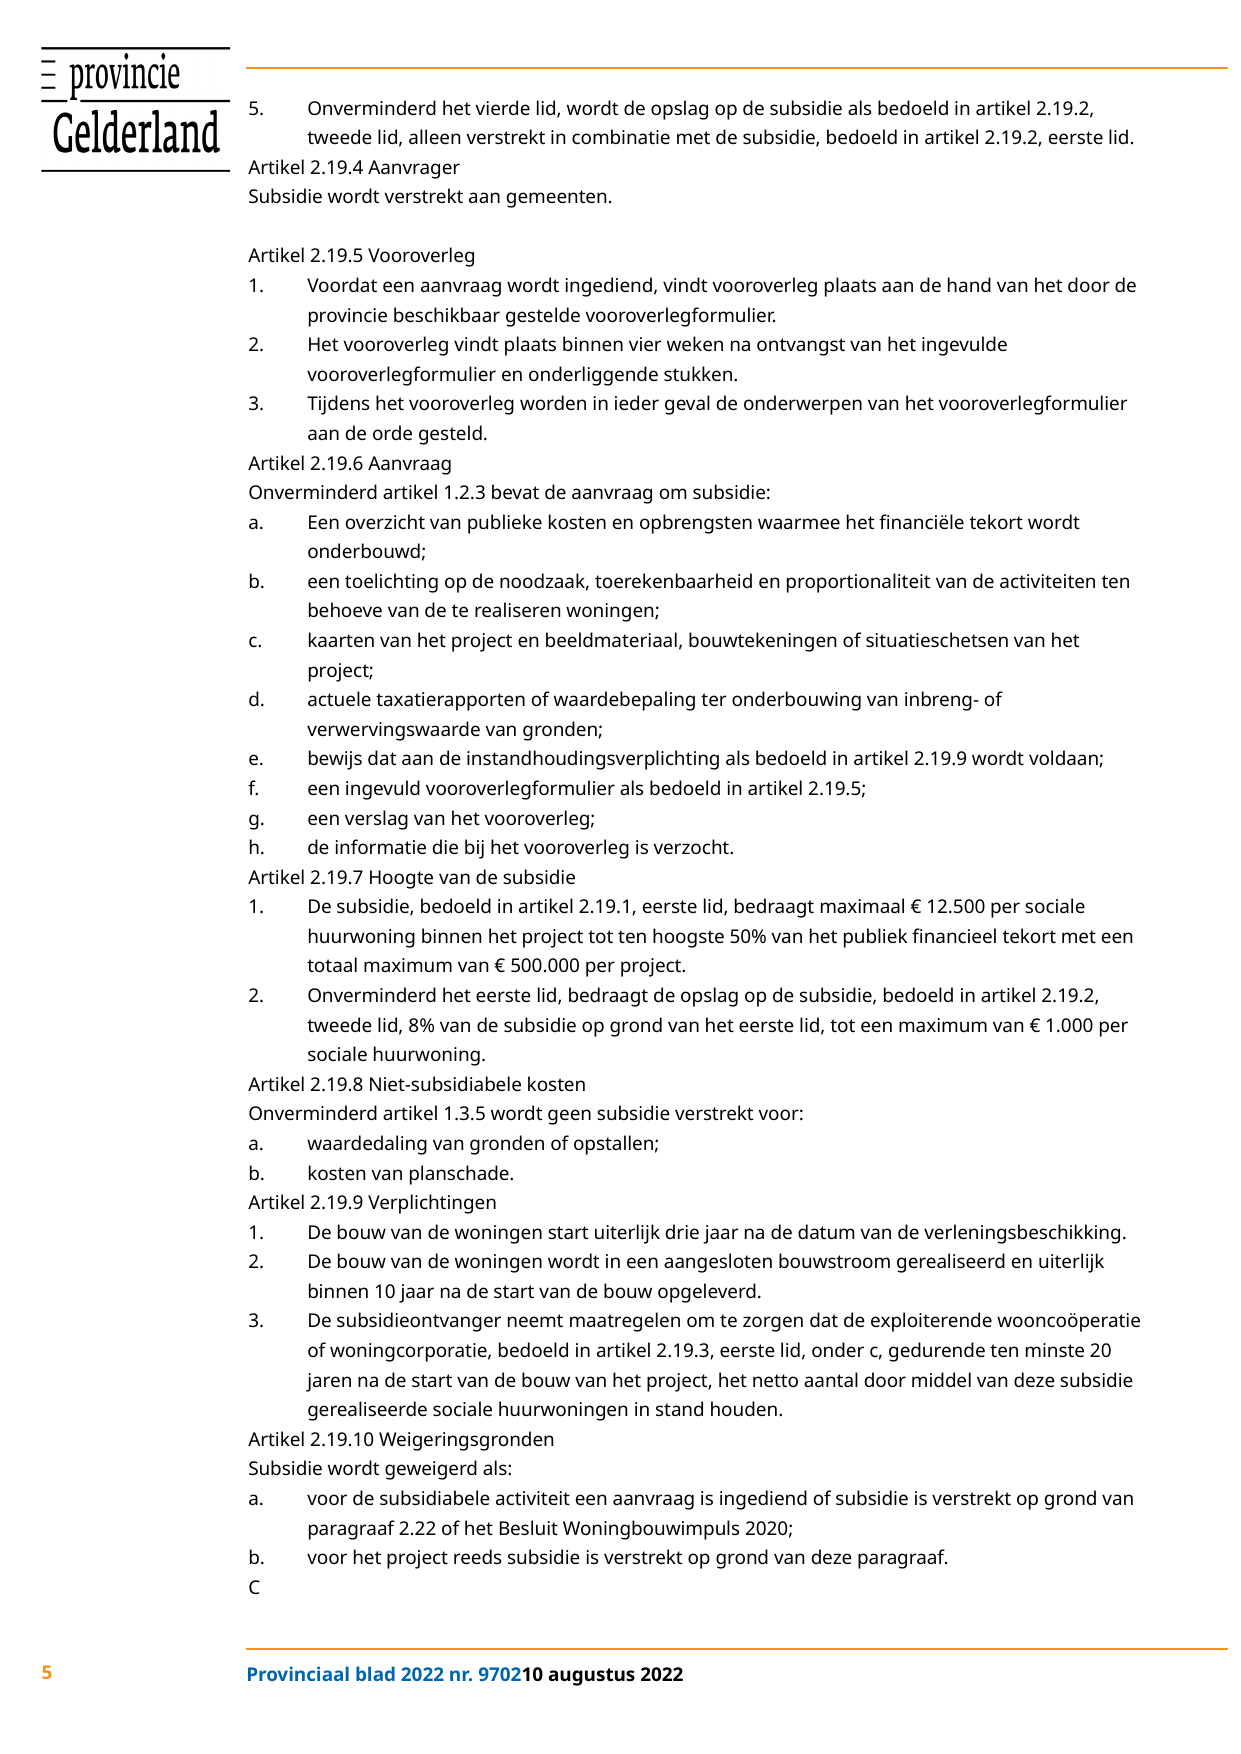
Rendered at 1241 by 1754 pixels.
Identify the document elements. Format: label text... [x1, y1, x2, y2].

list waardedaling van gronden of opstallen; [248, 1130, 1152, 1156]
list Voordat een aanvraag wordt ingediend, vindt vooroverleg plaats aan de hand van het door de provincie beschikbaar gestelde vooroverlegformulier. [248, 272, 1152, 328]
list kaarten van het project en beeldmateriaal, bouwtekeningen of situatieschetsen van het project; [248, 627, 1152, 683]
list een ingevuld vooroverlegformulier als bedoeld in artikel 2.19.5; [248, 775, 1152, 801]
text Artikel 2.19.6 Aanvraag [248, 450, 1152, 476]
text Artikel 2.19.10 Weigeringsgronden [248, 1426, 1152, 1452]
text Artikel 2.19.8 Niet-subsidiabele kosten [248, 1071, 1152, 1097]
list Onverminderd het eerste lid, bedraagt de opslag op de subsidie, bedoeld in artikel 2.19.2, tweede lid, 8% van de subsidie op grond van het eerste lid, tot een maximum van € 1.000 per sociale huurwoning. [248, 982, 1152, 1067]
text Onverminderd artikel 1.3.5 wordt geen subsidie verstrekt voor: [248, 1101, 1152, 1126]
text Subsidie wordt verstrekt aan gemeenten. [248, 183, 1152, 209]
list kosten van planschade. [248, 1160, 1152, 1186]
text Onverminderd artikel 1.2.3 bevat de aanvraag om subsidie: [248, 479, 1152, 505]
list een toelichting op de noodzaak, toerekenbaarheid en proportionaliteit van de activiteiten ten behoeve van de te realiseren woningen; [248, 568, 1152, 623]
list Het vooroverleg vindt plaats binnen vier weken na ontvangst van het ingevulde vooroverlegformulier en onderliggende stukken. [248, 331, 1152, 387]
list bewijs dat aan de instandhoudingsverplichting als bedoeld in artikel 2.19.9 wordt voldaan; [248, 746, 1152, 771]
list De subsidieontvanger neemt maatregelen om te zorgen dat de exploiterende wooncoöperatie of woningcorporatie, bedoeld in artikel 2.19.3, eerste lid, onder c, gedurende ten minste 20 jaren na de start van de bouw van het project, het netto aantal door middel van deze subsidie gerealiseerde sociale huurwoningen in stand houden. [248, 1308, 1152, 1422]
list voor het project reeds subsidie is verstrekt op grond van deze paragraaf. [248, 1544, 1152, 1570]
list actuele taxatierapporten of waardebepaling ter onderbouwing van inbreng- of verwervingswaarde van gronden; [248, 686, 1152, 742]
text Artikel 2.19.7 Hoogte van de subsidie [248, 864, 1152, 890]
list Een overzicht van publieke kosten en opbrengsten waarmee het financiële tekort wordt onderbouwd; [248, 509, 1152, 564]
list De bouw van de woningen start uiterlijk drie jaar na de datum van de verleningsbeschikking. [248, 1219, 1152, 1245]
list De subsidie, bedoeld in artikel 2.19.1, eerste lid, bedraagt maximaal € 12.500 per sociale huurwoning binnen het project tot ten hoogste 50% van het publiek financieel tekort met een totaal maximum van € 500.000 per project. [248, 893, 1152, 978]
list De bouw van de woningen wordt in een aangesloten bouwstroom gerealiseerd en uiterlijk binnen 10 jaar na de start van de bouw opgeleverd. [248, 1248, 1152, 1304]
text C [248, 1574, 1152, 1600]
text Artikel 2.19.5 Vooroverleg [248, 243, 1152, 268]
list voor de subsidiabele activiteit een aanvraag is ingediend of subsidie is verstrekt op grond van paragraaf 2.22 of het Besluit Woningbouwimpuls 2020; [248, 1485, 1152, 1541]
list Onverminderd het vierde lid, wordt de opslag op de subsidie als bedoeld in artikel 2.19.2, tweede lid, alleen verstrekt in combinatie met de subsidie, bedoeld in artikel 2.19.2, eerste lid. [248, 95, 1152, 150]
list een verslag van het vooroverleg; [248, 805, 1152, 831]
text Artikel 2.19.9 Verplichtingen [248, 1189, 1152, 1215]
list Tijdens het vooroverleg worden in ieder geval de onderwerpen van het vooroverlegformulier aan de orde gesteld. [248, 391, 1152, 446]
text Artikel 2.19.4 Aanvrager [248, 154, 1152, 180]
list de informatie die bij het vooroverleg is verzocht. [248, 834, 1152, 860]
text Subsidie wordt geweigerd als: [248, 1456, 1152, 1481]
picture [41, 47, 231, 172]
